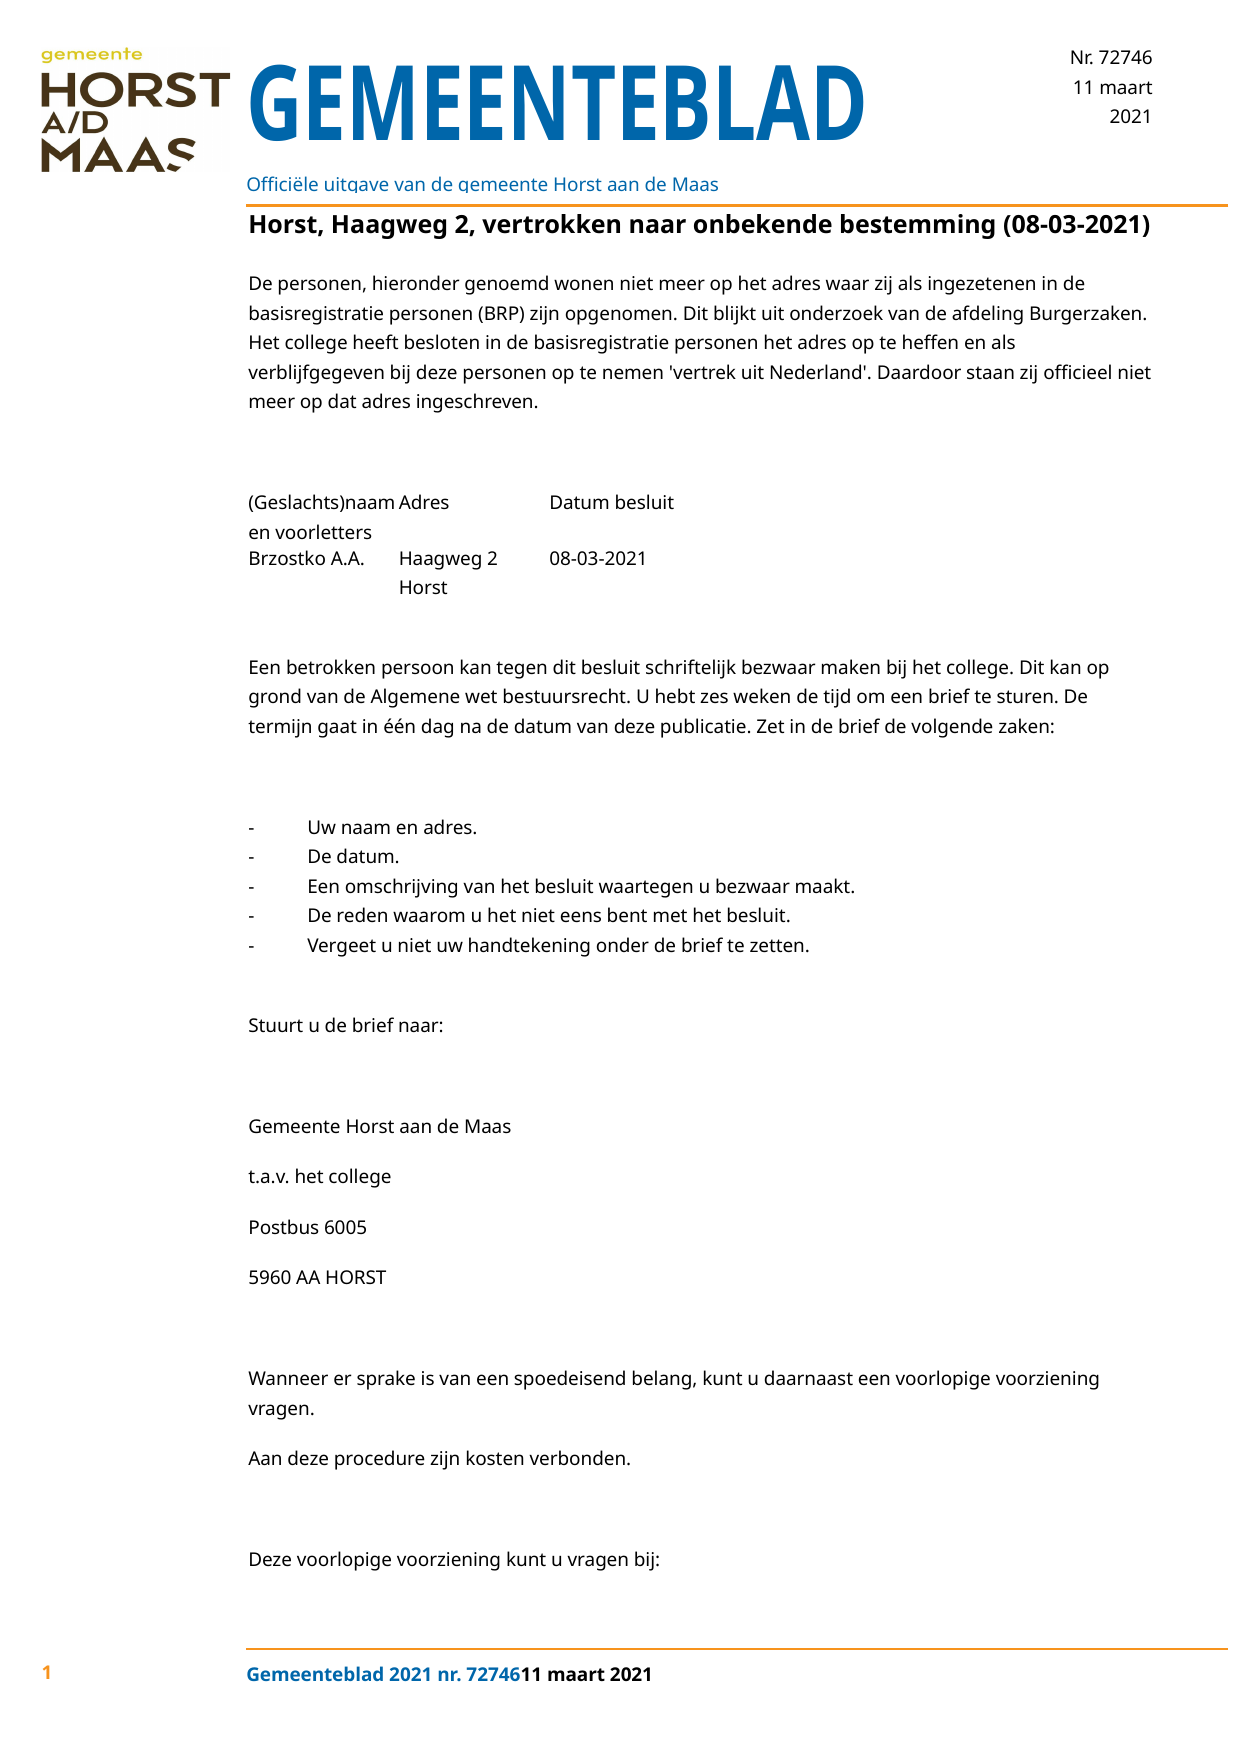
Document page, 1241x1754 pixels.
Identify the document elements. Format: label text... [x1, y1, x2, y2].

text Gemeente Horst aan de Maas [248, 1113, 1152, 1139]
text Horst, Haagweg 2, vertrokken naar onbekende bestemming (08-03-2021) [248, 207, 1152, 241]
list Uw naam en adres. [248, 814, 1152, 839]
table_cell Brzostko A.A. [248, 545, 398, 600]
text 5960 AA HORST [248, 1264, 1152, 1290]
list Een omschrijving van het besluit waartegen u bezwaar maakt. [248, 873, 1152, 899]
list De reden waarom u het niet eens bent met het besluit. [248, 903, 1152, 928]
text Stuurt u de brief naar: [248, 1012, 1152, 1038]
table_header Datum besluit [549, 490, 700, 545]
table_cell 08-03-2021 [549, 545, 700, 600]
table_cell Haagweg 2 Horst [399, 545, 549, 600]
text Postbus 6005 [248, 1214, 1152, 1239]
text t.a.v. het college [248, 1163, 1152, 1189]
table_header (Geslachts)naam en voorletters [248, 490, 398, 545]
text Deze voorlopige voorziening kunt u vragen bij: [248, 1546, 1152, 1572]
text Aan deze procedure zijn kosten verbonden. [248, 1445, 1152, 1471]
text De personen, hieronder genoemd wonen niet meer op het adres waar zij als ingezetenen in de basisregistratie personen (BRP) zijn opgenomen. Dit blijkt uit onderzoek van de afdeling Burgerzaken. Het college heeft besloten in de basisregistratie personen het adres op te heffen en als verblijfgegeven bij deze personen op te nemen 'vertrek uit Nederland'. Daardoor staan zij officieel niet meer op dat adres ingeschreven. [248, 270, 1152, 414]
list De datum. [248, 843, 1152, 869]
table_header Adres [399, 490, 549, 545]
picture [41, 47, 231, 172]
list Vergeet u niet uw handtekening onder de brief te zetten. [248, 932, 1152, 958]
text Een betrokken persoon kan tegen dit besluit schriftelijk bezwaar maken bij het college. Dit kan op grond van de Algemene wet bestuursrecht. U hebt zes weken de tijd om een brief te sturen. De termijn gaat in één dag na de datum van deze publicatie. Zet in de brief de volgende zaken: [248, 654, 1152, 739]
text Wanneer er sprake is van een spoedeisend belang, kunt u daarnaast een voorlopige voorziening vragen. [248, 1365, 1152, 1420]
